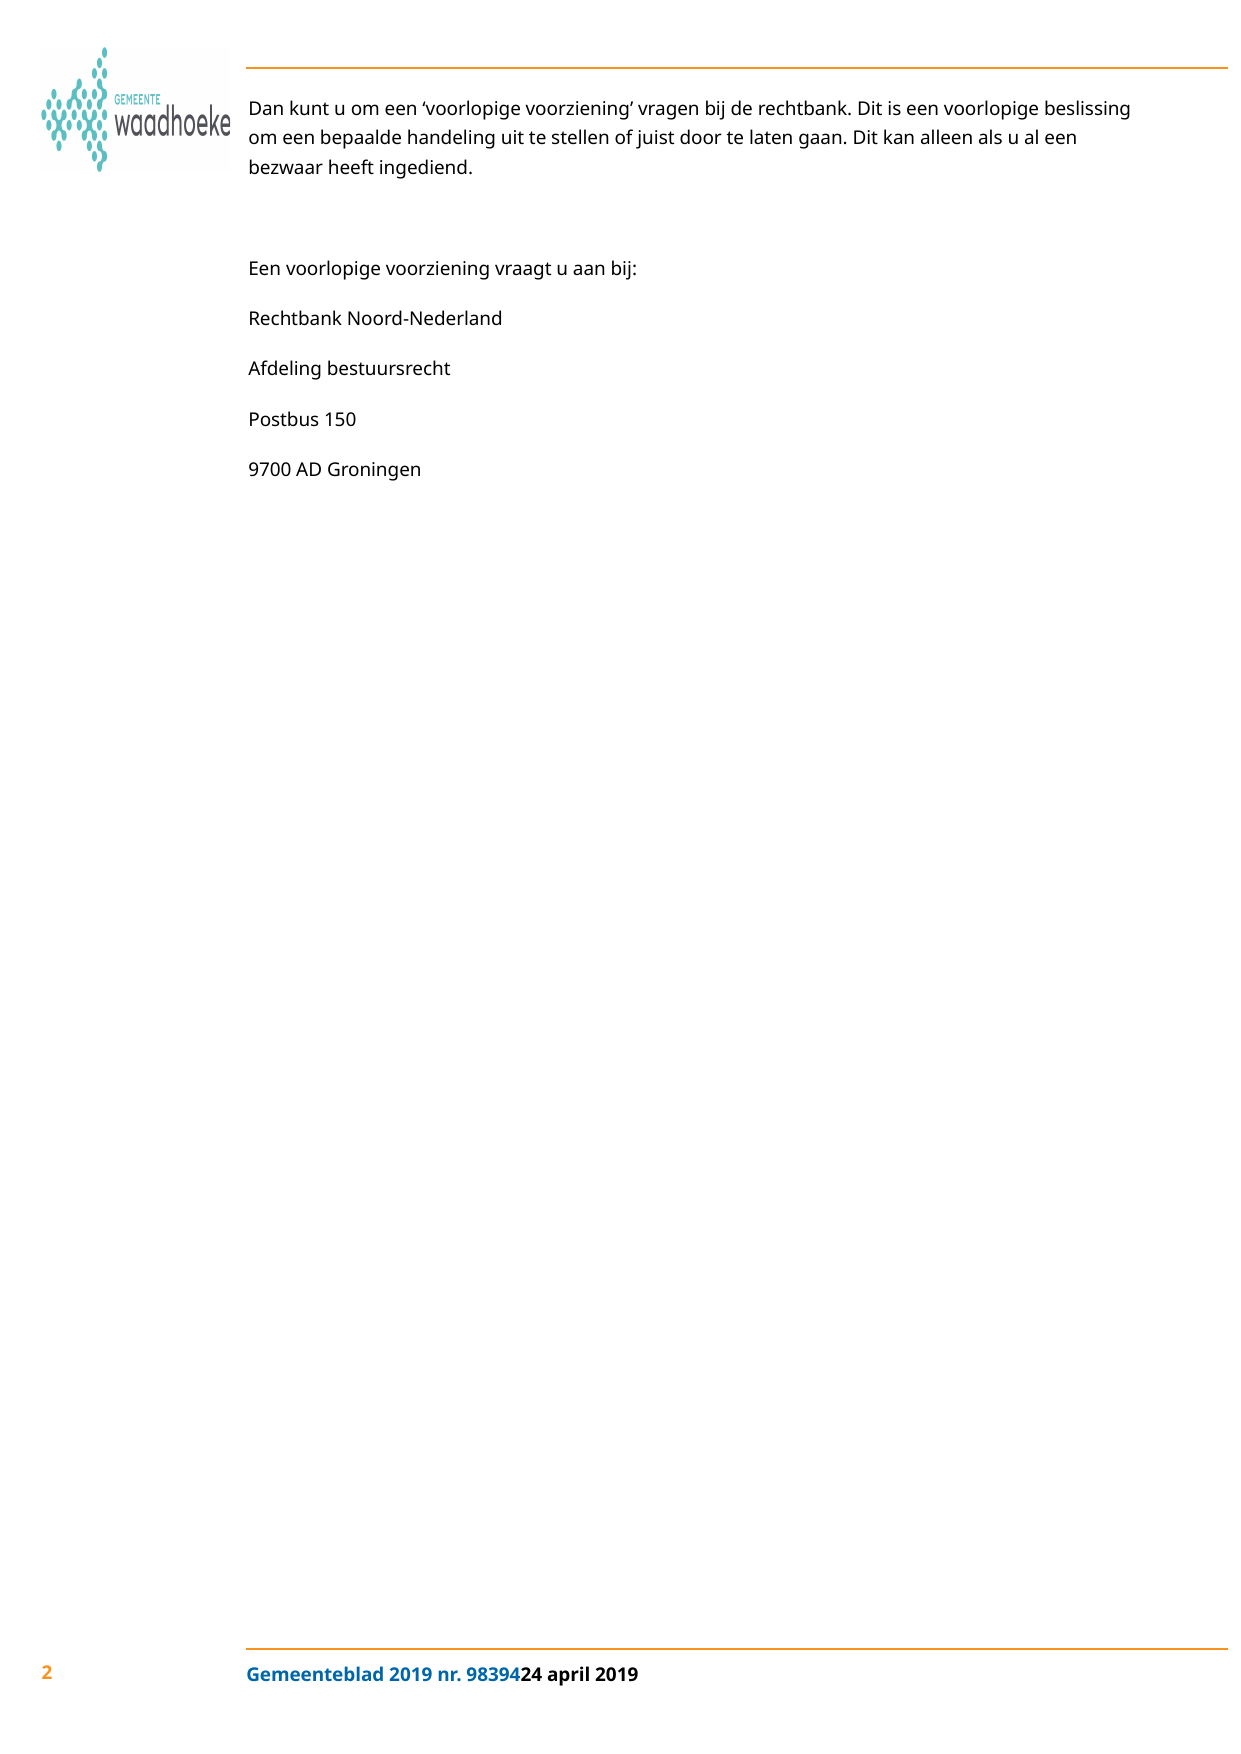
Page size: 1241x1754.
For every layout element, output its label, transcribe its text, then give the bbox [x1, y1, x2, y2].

text Een voorlopige voorziening vraagt u aan bij: [248, 255, 1152, 281]
text Rechtbank Noord-Nederland [248, 305, 1152, 331]
picture [41, 47, 231, 172]
text Afdeling bestuursrecht [248, 356, 1152, 381]
text Postbus 150 [248, 406, 1152, 432]
text Dan kunt u om een ‘voorlopige voorziening’ vragen bij de rechtbank. Dit is een voorlopige beslissing om een bepaalde handeling uit te stellen of juist door te laten gaan. Dit kan alleen als u al een bezwaar heeft ingediend. [248, 95, 1152, 180]
text 9700 AD Groningen [248, 456, 1152, 482]
